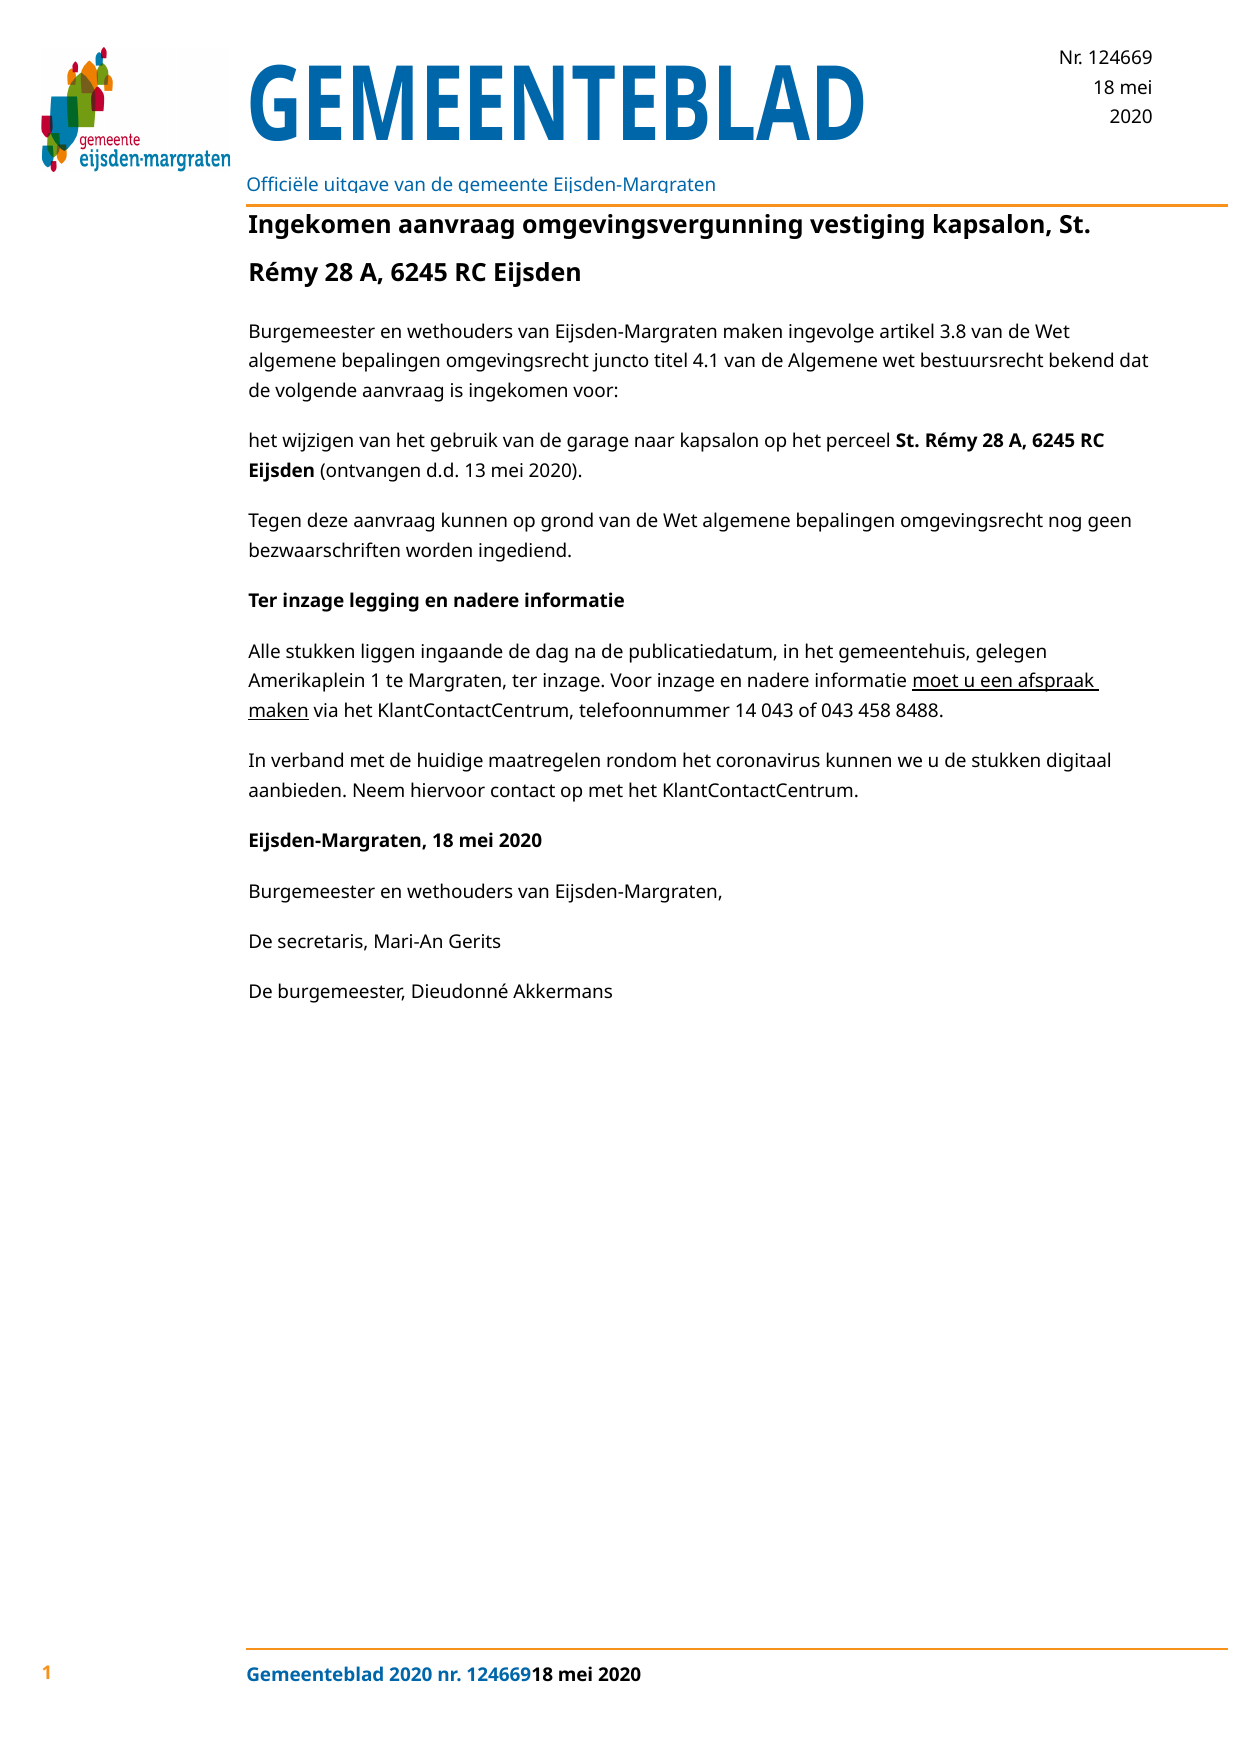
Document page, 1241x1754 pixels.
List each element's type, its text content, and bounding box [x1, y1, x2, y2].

text het wijzigen van het gebruik van de garage naar kapsalon op het perceel St. Rémy 28 A, 6245 RC Eijsden (ontvangen d.d. 13 mei 2020). [248, 427, 1152, 483]
text Ter inzage legging en nadere informatie [248, 587, 1152, 613]
text Ingekomen aanvraag omgevingsvergunning vestiging kapsalon, St. Rémy 28 A, 6245 RC Eijsden [248, 207, 1152, 288]
text Tegen deze aanvraag kunnen op grond van de Wet algemene bepalingen omgevingsrecht nog geen bezwaarschriften worden ingediend. [248, 507, 1152, 563]
text Eijsden-Margraten, 18 mei 2020 [248, 827, 1152, 853]
text Alle stukken liggen ingaande de dag na de publicatiedatum, in het gemeentehuis, gelegen Amerikaplein 1 te Margraten, ter inzage. Voor inzage en nadere informatie moet u een afspraak maken via het KlantContactCentrum, telefoonnummer 14 043 of 043 458 8488. [248, 638, 1152, 723]
picture [41, 47, 231, 172]
text De burgemeester, Dieudonné Akkermans [248, 979, 1152, 1004]
text De secretaris, Mari-An Gerits [248, 928, 1152, 954]
text In verband met de huidige maatregelen rondom het coronavirus kunnen we u de stukken digitaal aanbieden. Neem hiervoor contact op met het KlantContactCentrum. [248, 747, 1152, 803]
text Burgemeester en wethouders van Eijsden-Margraten, [248, 878, 1152, 904]
text Burgemeester en wethouders van Eijsden-Margraten maken ingevolge artikel 3.8 van de Wet algemene bepalingen omgevingsrecht juncto titel 4.1 van de Algemene wet bestuursrecht bekend dat de volgende aanvraag is ingekomen voor: [248, 318, 1152, 403]
